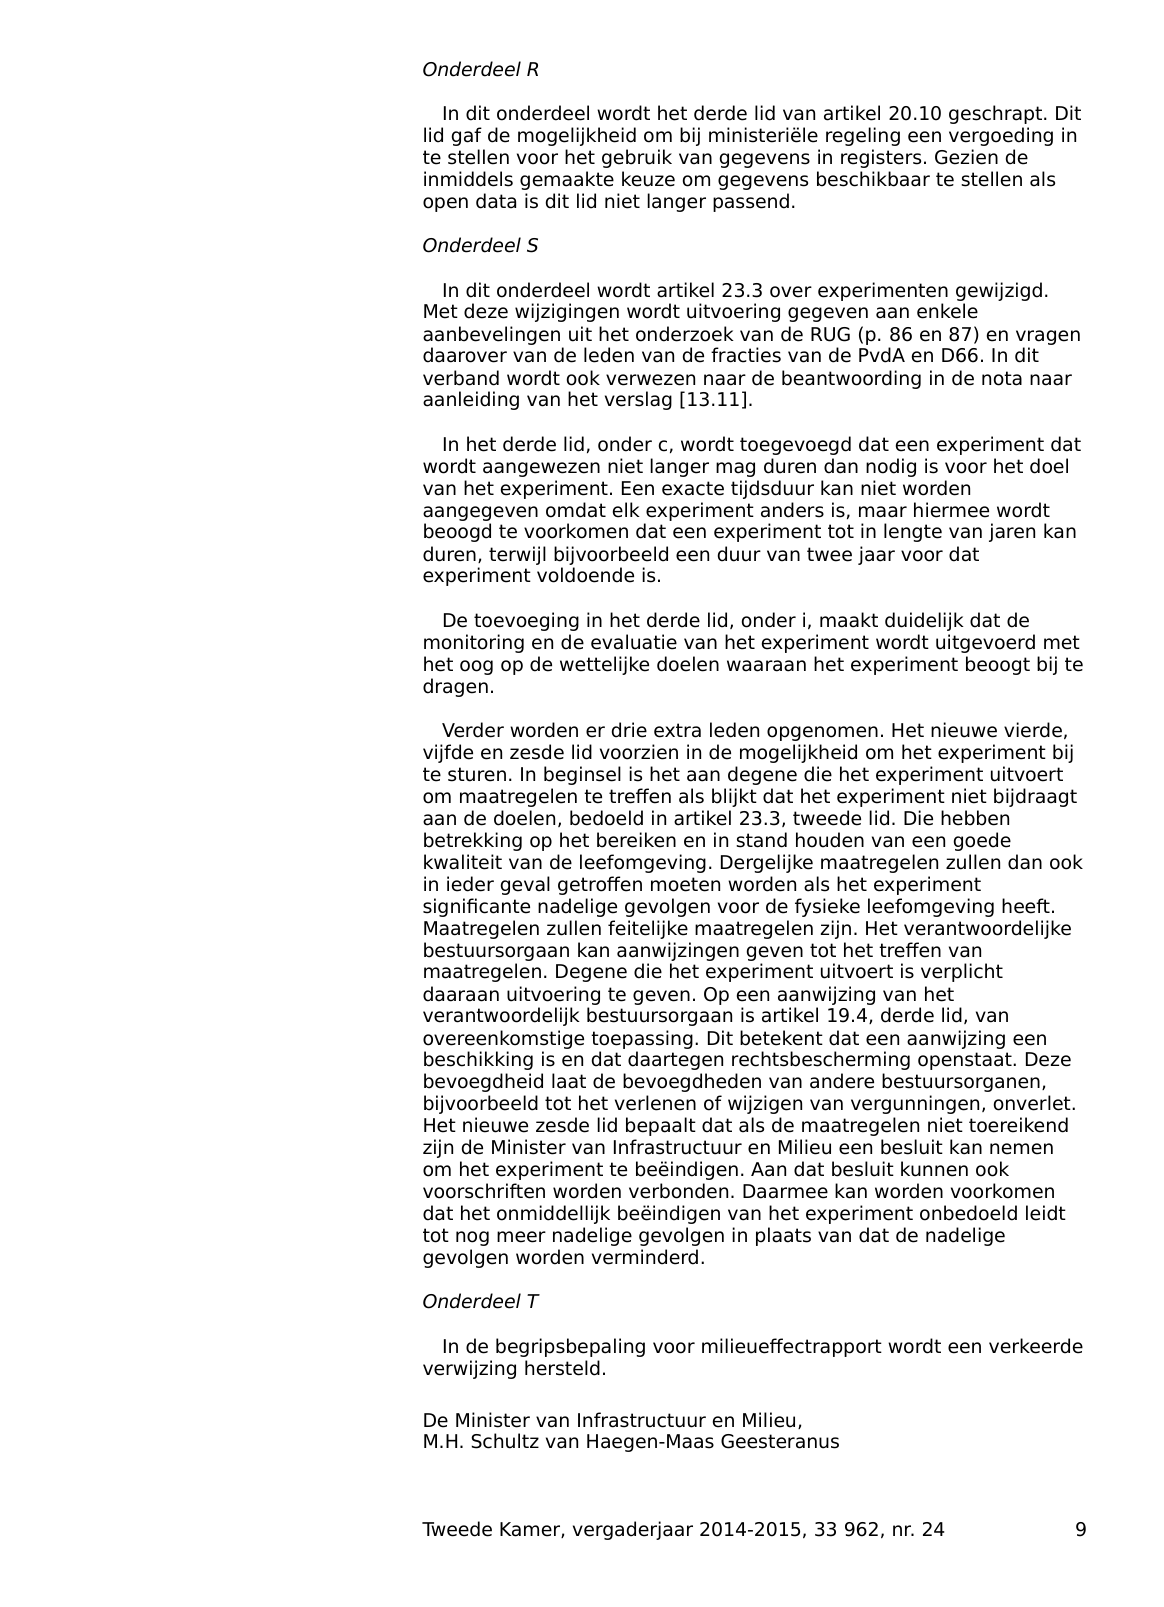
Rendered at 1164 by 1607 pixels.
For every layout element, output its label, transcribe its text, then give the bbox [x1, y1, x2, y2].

subtitle Onderdeel S [422, 235, 1087, 257]
text In de begripsbepaling voor milieueffectrapport wordt een verkeerde verwijzing hersteld. [422, 1336, 1087, 1379]
subtitle Onderdeel T [422, 1291, 1087, 1313]
text In het derde lid, onder c, wordt toegevoegd dat een experiment dat wordt aangewezen niet langer mag duren dan nodig is voor het doel van het experiment. Een exacte tijdsduur kan niet worden aangegeven omdat elk experiment anders is, maar hiermee wordt beoogd te voorkomen dat een experiment tot in lengte van jaren kan duren, terwijl bijvoorbeeld een duur van twee jaar voor dat experiment voldoende is. [422, 433, 1087, 587]
text In dit onderdeel wordt artikel 23.3 over experimenten gewijzigd. Met deze wijzigingen wordt uitvoering gegeven aan enkele aanbevelingen uit het onderzoek van de RUG (p. 86 en 87) en vragen daarover van de leden van de fracties van de PvdA en D66. In dit verband wordt ook verwezen naar de beantwoording in de nota naar aanleiding van het verslag [13.11]. [422, 279, 1087, 411]
text De toevoeging in het derde lid, onder i, maakt duidelijk dat de monitoring en de evaluatie van het experiment wordt uitgevoerd met het oog op de wettelijke doelen waaraan het experiment beoogt bij te dragen. [422, 609, 1087, 697]
text In dit onderdeel wordt het derde lid van artikel 20.10 geschrapt. Dit lid gaf de mogelijkheid om bij ministeriële regeling een vergoeding in te stellen voor het gebruik van gegevens in registers. Gezien de inmiddels gemaakte keuze om gegevens beschikbaar te stellen als open data is dit lid niet langer passend. [422, 103, 1087, 213]
subtitle Onderdeel R [422, 59, 1087, 81]
text Verder worden er drie extra leden opgenomen. Het nieuwe vierde, vijfde en zesde lid voorzien in de mogelijkheid om het experiment bij te sturen. In beginsel is het aan degene die het experiment uitvoert om maatregelen te treffen als blijkt dat het experiment niet bijdraagt aan de doelen, bedoeld in artikel 23.3, tweede lid. Die hebben betrekking op het bereiken en in stand houden van een goede kwaliteit van de leefomgeving. Dergelijke maatregelen zullen dan ook in ieder geval getroffen moeten worden als het experiment significante nadelige gevolgen voor de fysieke leefomgeving heeft. Maatregelen zullen feitelijke maatregelen zijn. Het verantwoordelijke bestuursorgaan kan aanwijzingen geven tot het treffen van maatregelen. Degene die het experiment uitvoert is verplicht daaraan uitvoering te geven. Op een aanwijzing van het verantwoordelijk bestuursorgaan is artikel 19.4, derde lid, van overeenkomstige toepassing. Dit betekent dat een aanwijzing een beschikking is en dat daartegen rechtsbescherming openstaat. Deze bevoegdheid laat de bevoegdheden van andere bestuursorganen, bijvoorbeeld tot het verlenen of wijzigen van vergunningen, onverlet. Het nieuwe zesde lid bepaalt dat als de maatregelen niet toereikend zijn de Minister van Infrastructuur en Milieu een besluit kan nemen om het experiment te beëindigen. Aan dat besluit kunnen ook voorschriften worden verbonden. Daarmee kan worden voorkomen dat het onmiddellijk beëindigen van het experiment onbedoeld leidt tot nog meer nadelige gevolgen in plaats van dat de nadelige gevolgen worden verminderd. [422, 720, 1087, 1269]
text De Minister van Infrastructuur en Milieu, M.H. Schultz van Haegen-Maas Geesteranus [422, 1409, 1087, 1453]
